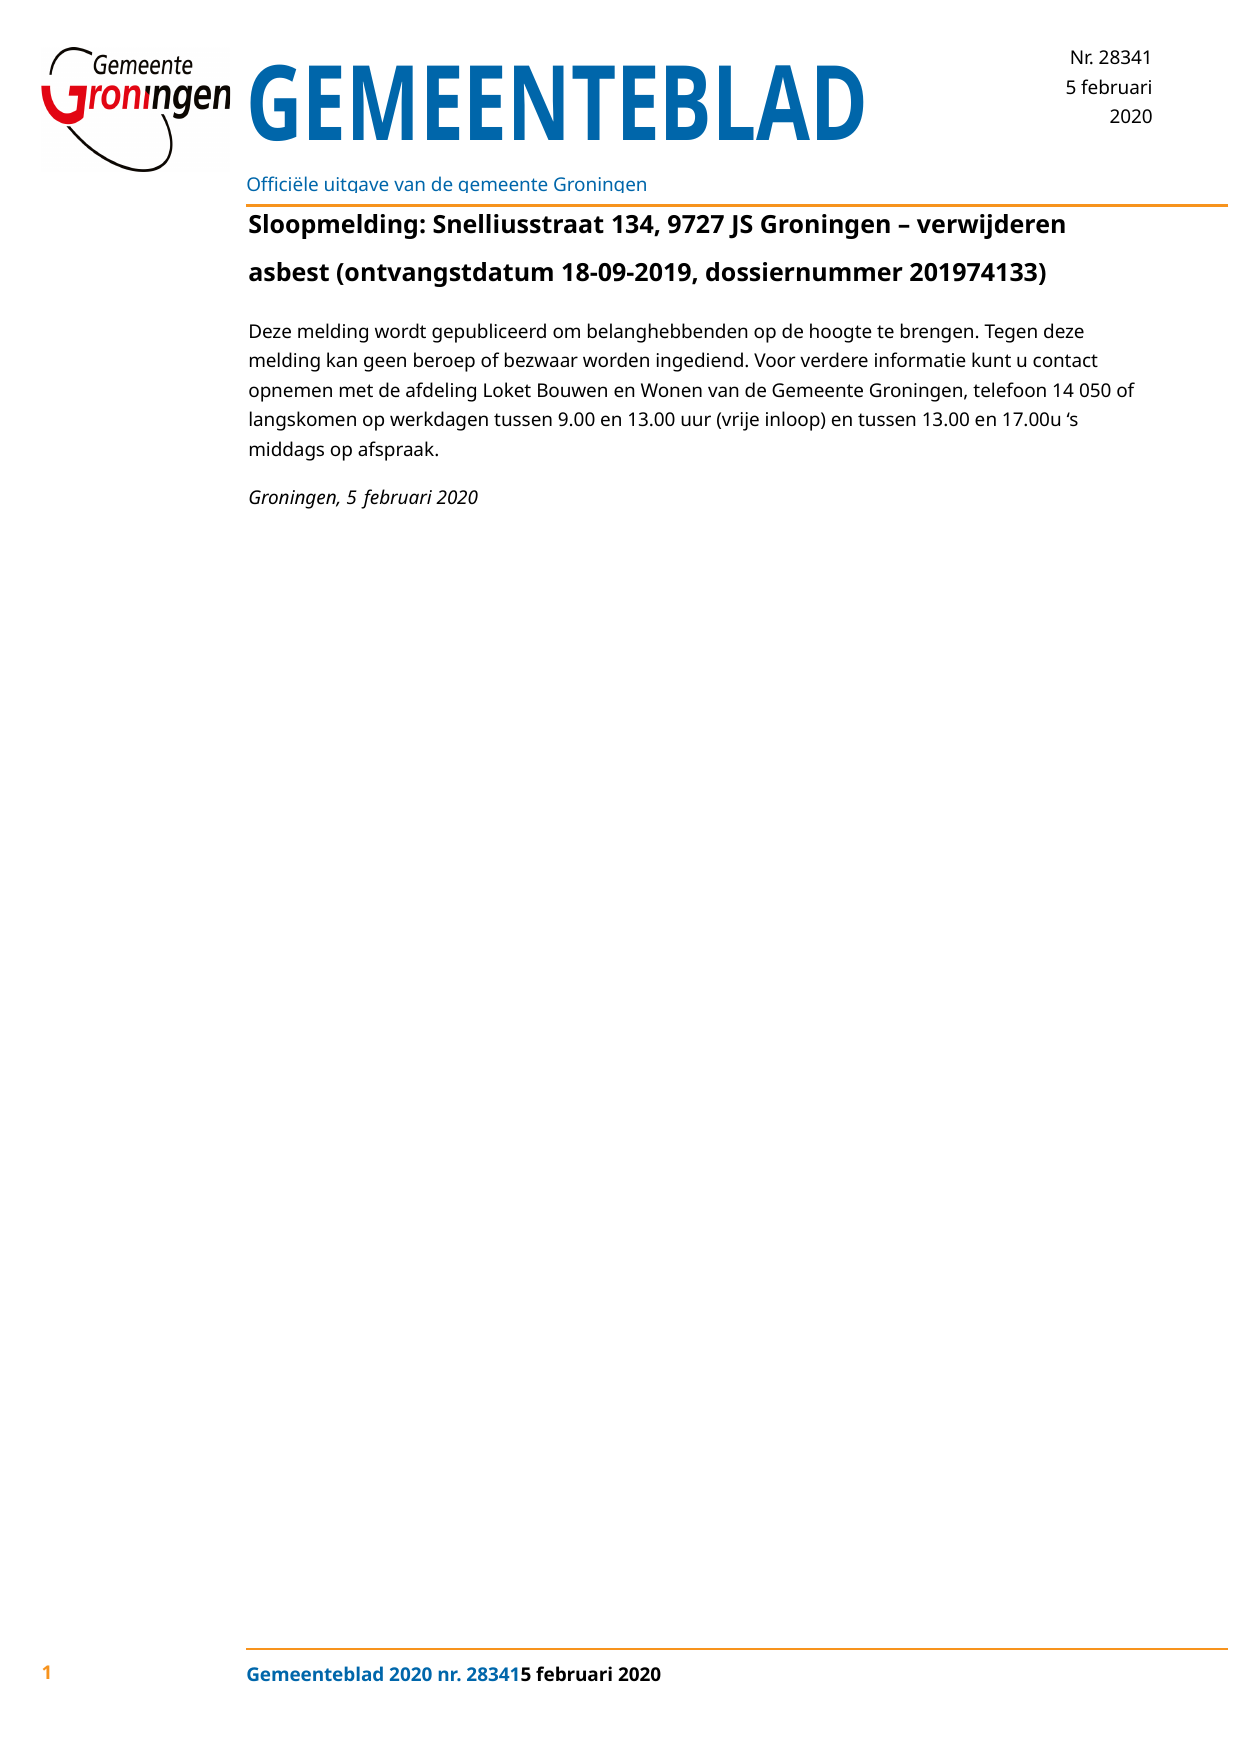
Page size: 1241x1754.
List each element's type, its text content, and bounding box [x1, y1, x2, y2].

text Deze melding wordt gepubliceerd om belanghebbenden op de hoogte te brengen. Tegen deze melding kan geen beroep of bezwaar worden ingediend. Voor verdere informatie kunt u contact opnemen met de afdeling Loket Bouwen en Wonen van de Gemeente Groningen, telefoon 14 050 of langskomen op werkdagen tussen 9.00 en 13.00 uur (vrije inloop) en tussen 13.00 en 17.00u ‘s middags op afspraak. [248, 318, 1152, 462]
picture [41, 47, 231, 172]
text Sloopmelding: Snelliusstraat 134, 9727 JS Groningen – verwijderen asbest (ontvangstdatum 18-09-2019, dossiernummer 201974133) [248, 207, 1152, 288]
text Groningen, 5 februari 2020 [248, 484, 1152, 510]
